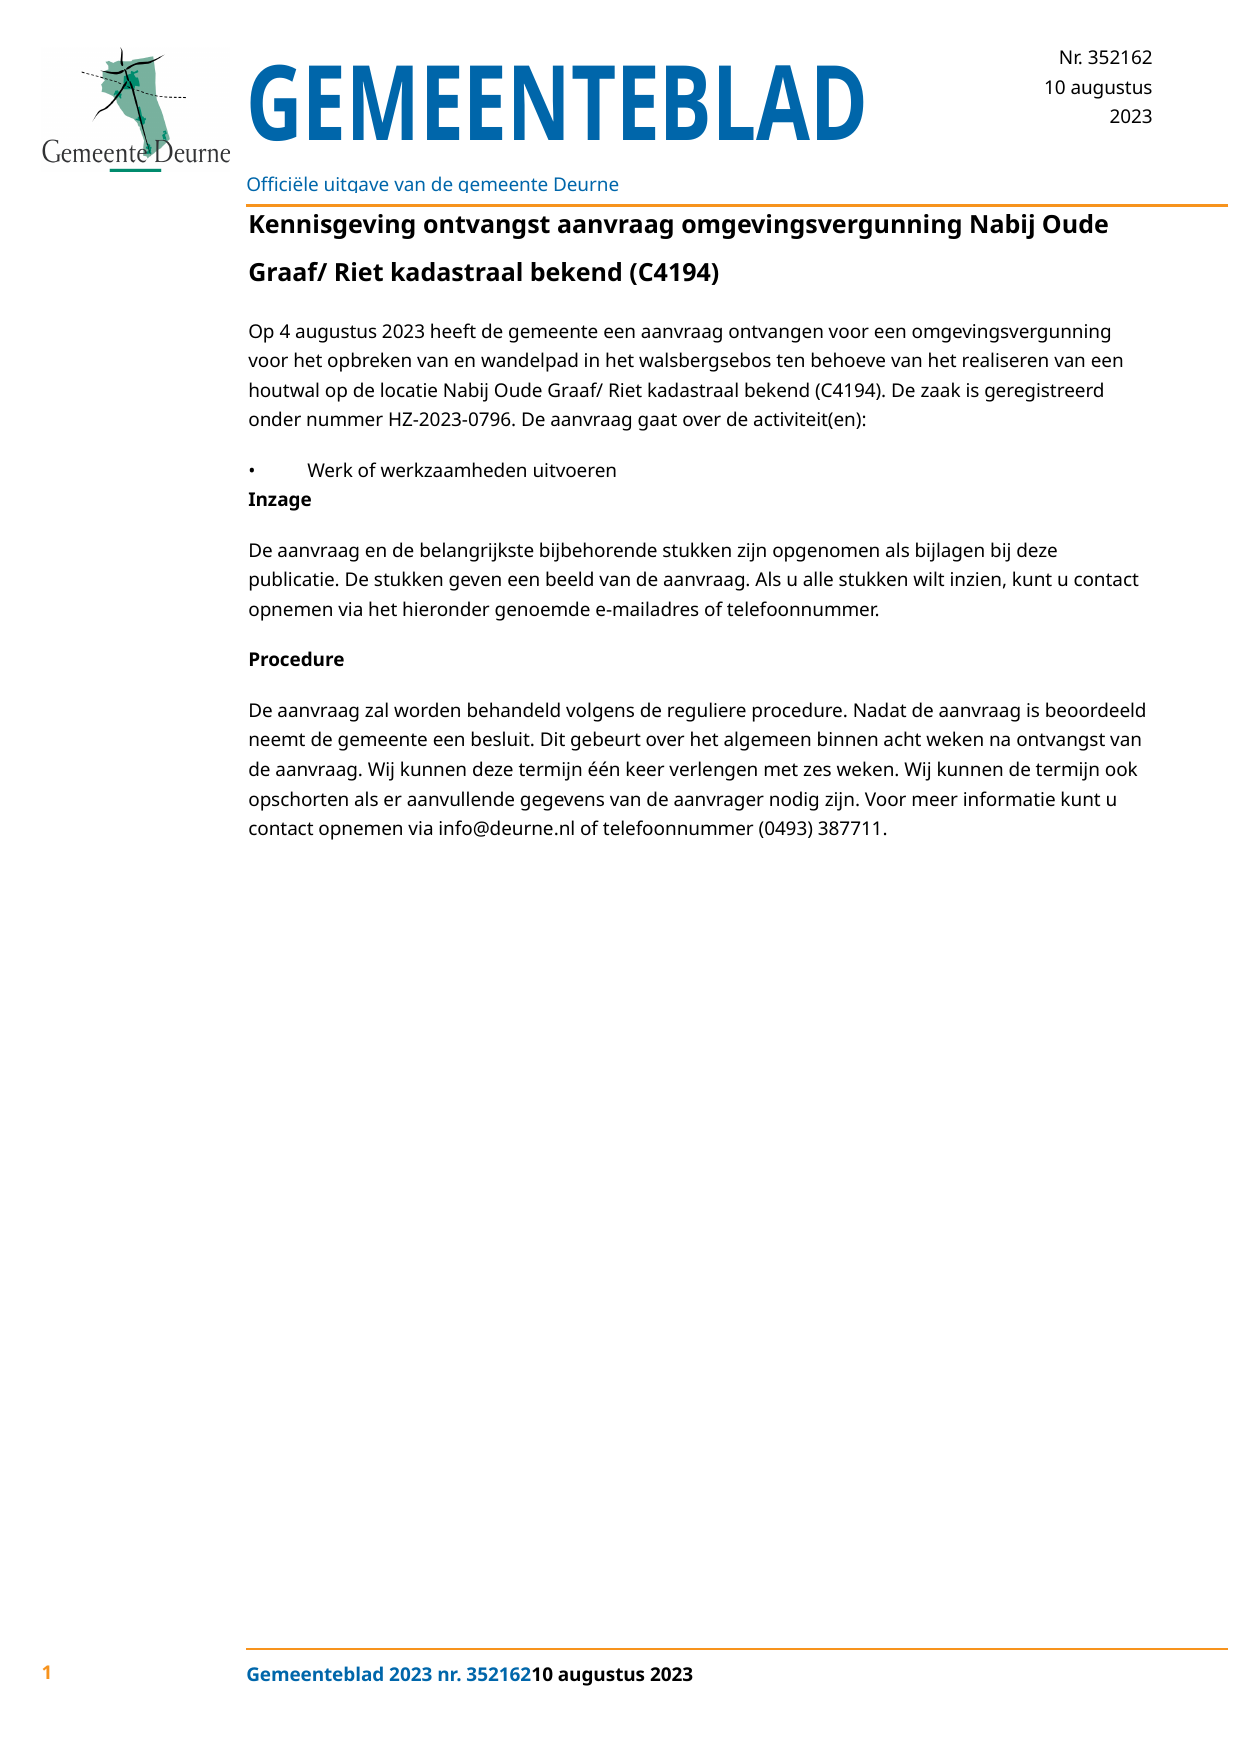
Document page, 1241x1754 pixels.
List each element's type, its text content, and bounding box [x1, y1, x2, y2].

text De aanvraag zal worden behandeld volgens de reguliere procedure. Nadat de aanvraag is beoordeeld neemt de gemeente een besluit. Dit gebeurt over het algemeen binnen acht weken na ontvangst van de aanvraag. Wij kunnen deze termijn één keer verlengen met zes weken. Wij kunnen de termijn ook opschorten als er aanvullende gegevens van de aanvrager nodig zijn. Voor meer informatie kunt u contact opnemen via info@deurne.nl of telefoonnummer (0493) 387711. [248, 697, 1152, 841]
text Procedure [248, 647, 1152, 672]
text Inzage [248, 487, 1152, 512]
text De aanvraag en de belangrijkste bijbehorende stukken zijn opgenomen als bijlagen bij deze publicatie. De stukken geven een beeld van de aanvraag. Als u alle stukken wilt inzien, kunt u contact opnemen via het hieronder genoemde e-mailadres of telefoonnummer. [248, 537, 1152, 622]
text Kennisgeving ontvangst aanvraag omgevingsvergunning Nabij Oude Graaf/ Riet kadastraal bekend (C4194) [248, 207, 1152, 288]
list Werk of werkzaamheden uitvoeren [248, 457, 1152, 483]
text Op 4 augustus 2023 heeft de gemeente een aanvraag ontvangen voor een omgevingsvergunning voor het opbreken van en wandelpad in het walsbergsebos ten behoeve van het realiseren van een houtwal op de locatie Nabij Oude Graaf/ Riet kadastraal bekend (C4194). De zaak is geregistreerd onder nummer HZ-2023-0796. De aanvraag gaat over de activiteit(en): [248, 318, 1152, 432]
picture [41, 47, 231, 172]
